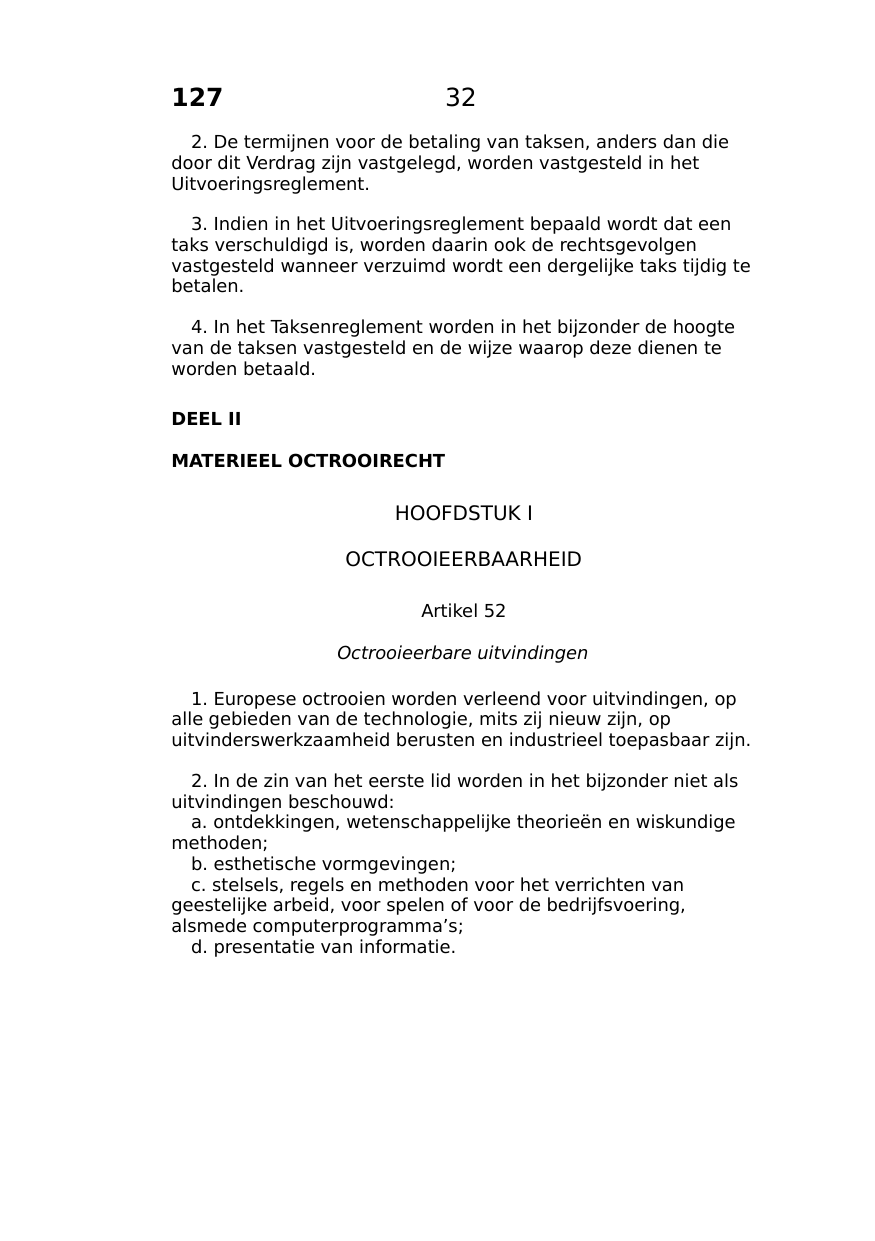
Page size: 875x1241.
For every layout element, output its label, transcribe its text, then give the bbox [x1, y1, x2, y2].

text a. ontdekkingen, wetenschappelijke theorieën en wiskundige methoden; [171, 812, 756, 854]
subtitle HOOFDSTUK I OCTROOIEERBAARHEID [171, 501, 756, 571]
text 2. De termijnen voor de betaling van taksen, anders dan die door dit Verdrag zijn vastgelegd, worden vastgesteld in het Uitvoeringsreglement. [171, 132, 756, 194]
text c. stelsels, regels en methoden voor het verrichten van geestelijke arbeid, voor spelen of voor de bedrijfsvoering, alsmede computerprogramma’s; [171, 874, 756, 937]
text 2. In de zin van het eerste lid worden in het bijzonder niet als uitvindingen beschouwd: [171, 771, 756, 812]
text b. esthetische vormgevingen; [171, 854, 756, 874]
text d. presentatie van informatie. [171, 937, 756, 957]
text 4. In het Taksenreglement worden in het bijzonder de hoogte van de taksen vastgesteld en de wijze waarop deze dienen te worden betaald. [171, 317, 756, 379]
subtitle Artikel 52 Octrooieerbare uitvindingen [171, 601, 756, 663]
text 1. Europese octrooien worden verleend voor uitvindingen, op alle gebieden van de technologie, mits zij nieuw zijn, op uitvinderswerkzaamheid berusten en industrieel toepasbaar zijn. [171, 688, 756, 751]
subtitle DEEL II MATERIEEL OCTROOIRECHT [171, 409, 756, 471]
text 3. Indien in het Uitvoeringsreglement bepaald wordt dat een taks verschuldigd is, worden daarin ook de rechtsgevolgen vastgesteld wanneer verzuimd wordt een dergelijke taks tijdig te betalen. [171, 214, 756, 297]
